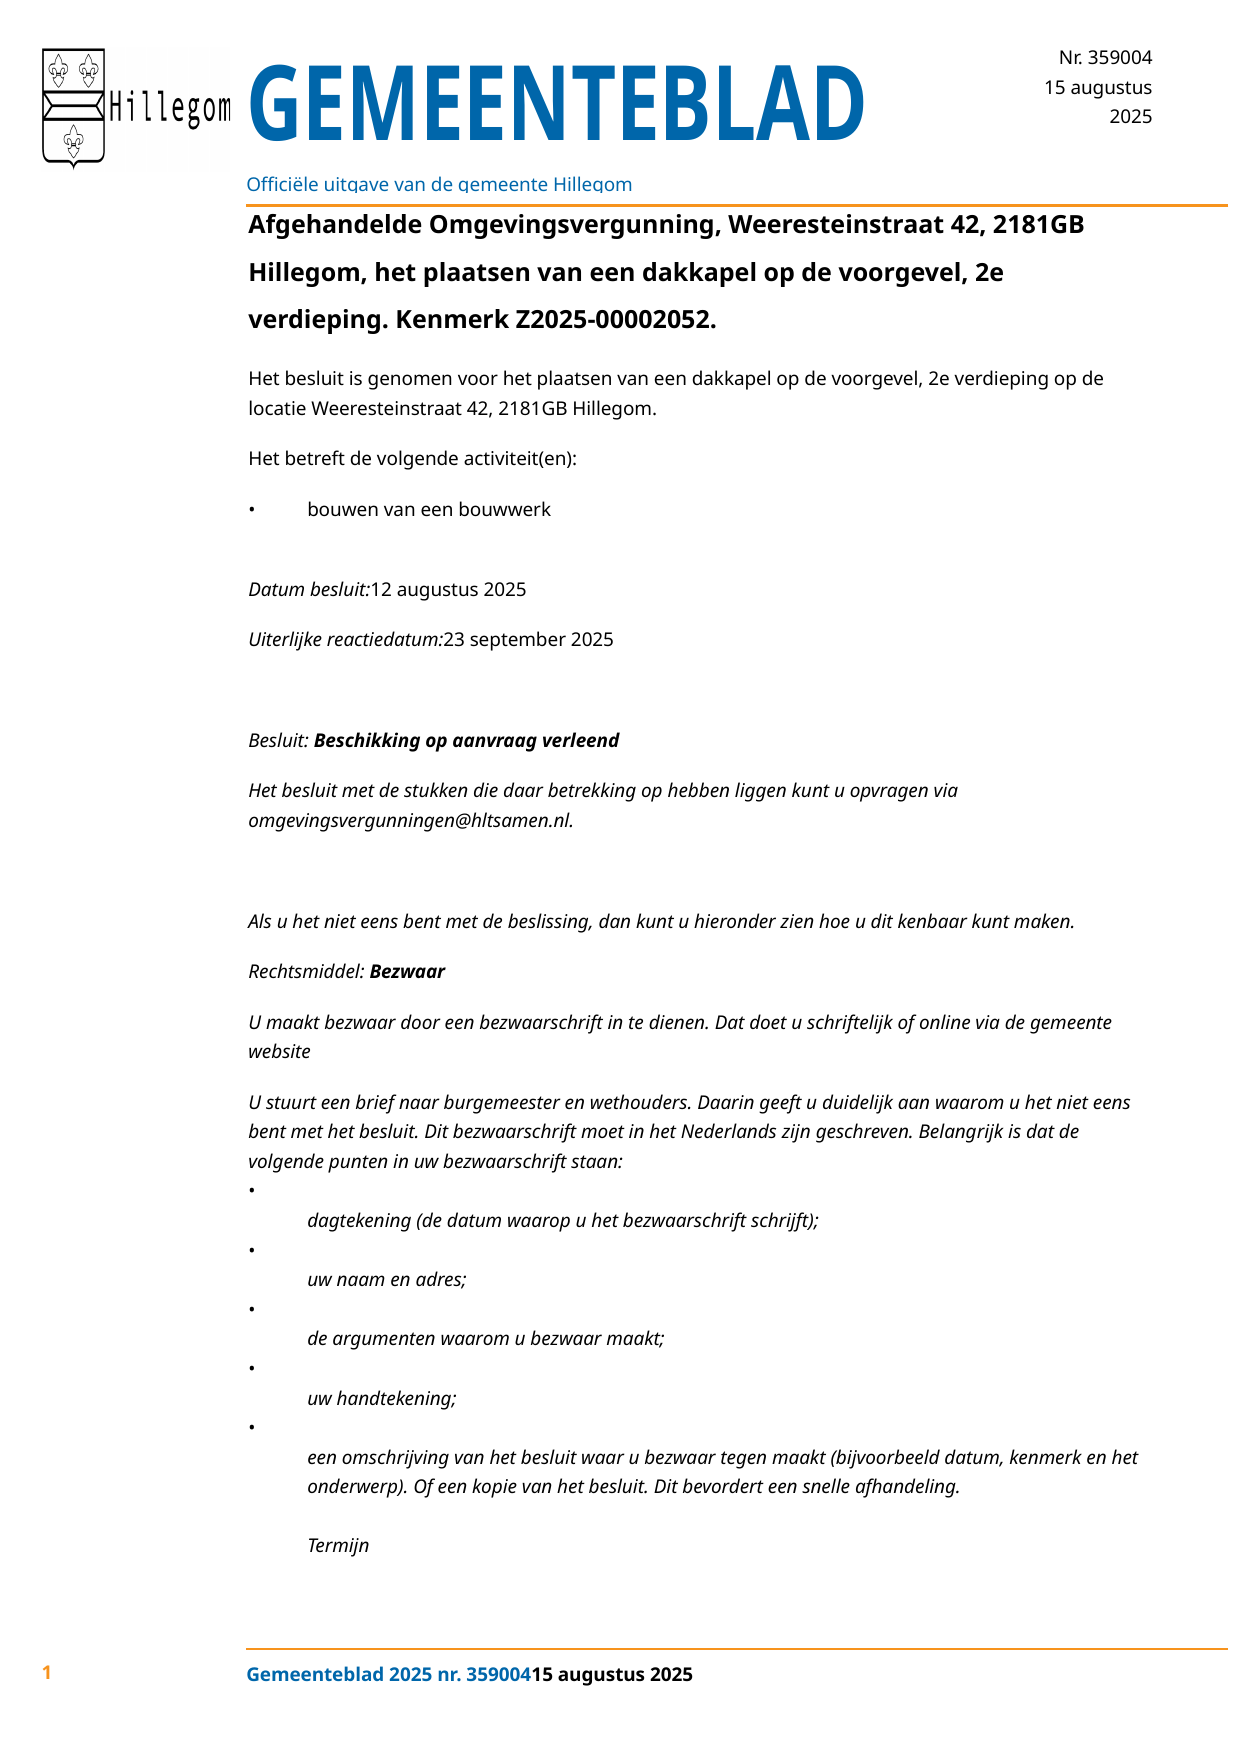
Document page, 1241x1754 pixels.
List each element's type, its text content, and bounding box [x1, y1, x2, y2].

text Datum besluit:12 augustus 2025 [248, 576, 1152, 602]
text Het besluit is genomen voor het plaatsen van een dakkapel op de voorgevel, 2e verdieping op de locatie Weeresteinstraat 42, 2181GB Hillegom. [248, 366, 1152, 421]
text Besluit: Beschikking op aanvraag verleend [248, 727, 1152, 753]
picture [41, 47, 231, 172]
list uw handtekening; [248, 1385, 1152, 1410]
text Afgehandelde Omgevingsvergunning, Weeresteinstraat 42, 2181GB Hillegom, het plaatsen van een dakkapel op de voorgevel, 2e verdieping. Kenmerk Z2025-00002052. [248, 207, 1152, 336]
text U maakt bezwaar door een bezwaarschrift in te dienen. Dat doet u schriftelijk of online via de gemeente website [248, 1009, 1152, 1064]
list uw naam en adres; [248, 1266, 1152, 1292]
text U stuurt een brief naar burgemeester en wethouders. Daarin geeft u duidelijk aan waarom u het niet eens bent met het besluit. Dit bezwaarschrift moet in het Nederlands zijn geschreven. Belangrijk is dat de volgende punten in uw bezwaarschrift staan: [248, 1089, 1152, 1174]
list Termijn [248, 1533, 1152, 1558]
list dagtekening (de datum waarop u het bezwaarschrift schrijft); [248, 1207, 1152, 1233]
text Uiterlijke reactiedatum:23 september 2025 [248, 626, 1152, 652]
list een omschrijving van het besluit waar u bezwaar tegen maakt (bijvoorbeeld datum, kenmerk en het onderwerp). Of een kopie van het besluit. Dit bevordert een snelle afhandeling. [248, 1444, 1152, 1499]
text Het besluit met de stukken die daar betrekking op hebben liggen kunt u opvragen via omgevingsvergunningen@hltsamen.nl. [248, 778, 1152, 833]
text Rechtsmiddel: Bezwaar [248, 958, 1152, 984]
text Als u het niet eens bent met de beslissing, dan kunt u hieronder zien hoe u dit kenbaar kunt maken. [248, 908, 1152, 934]
list de argumenten waarom u bezwaar maakt; [248, 1326, 1152, 1351]
list bouwen van een bouwwerk [248, 496, 1152, 522]
text Het betreft de volgende activiteit(en): [248, 446, 1152, 471]
